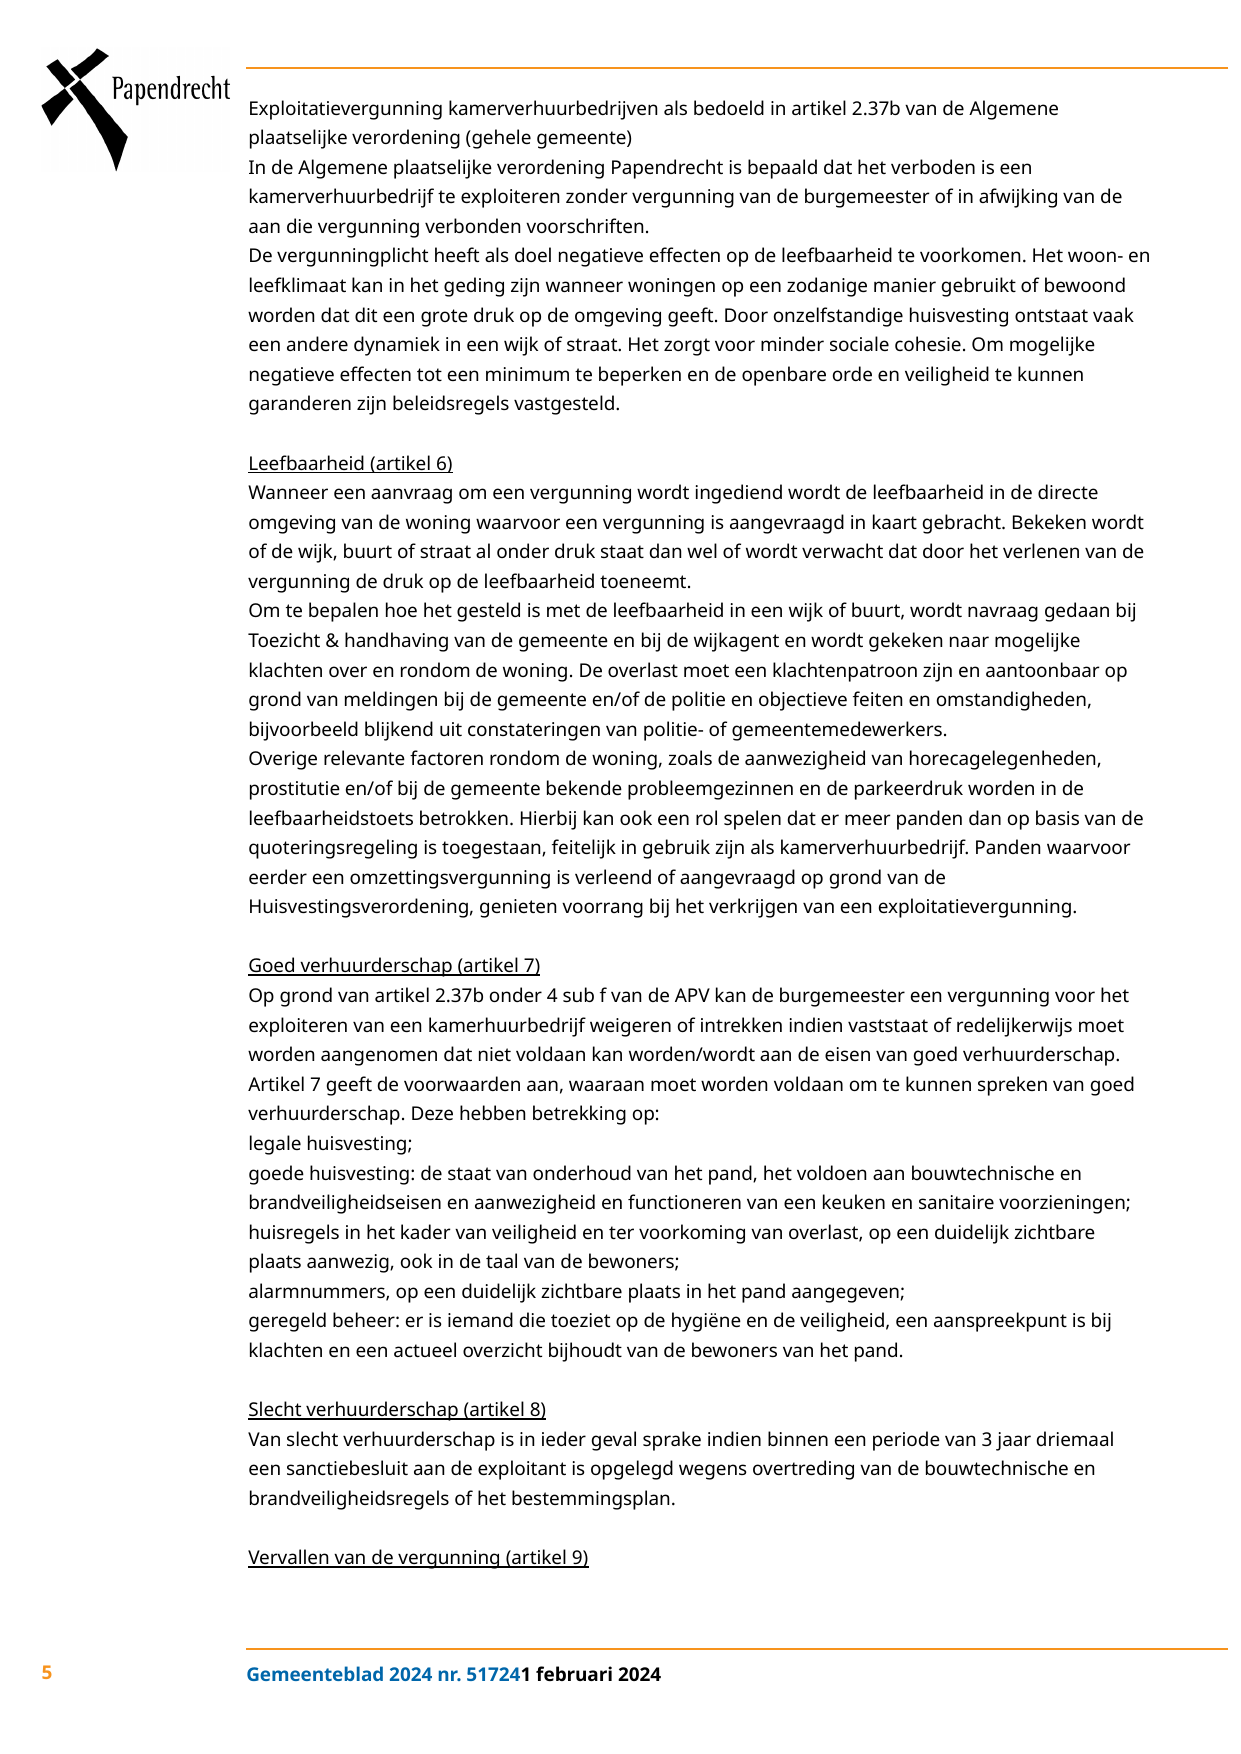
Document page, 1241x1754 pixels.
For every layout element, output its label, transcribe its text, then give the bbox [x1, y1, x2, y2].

text Wanneer een aanvraag om een vergunning wordt ingediend wordt de leefbaarheid in de directe omgeving van de woning waarvoor een vergunning is aangevraagd in kaart gebracht. Bekeken wordt of de wijk, buurt of straat al onder druk staat dan wel of wordt verwacht dat door het verlenen van de vergunning de druk op de leefbaarheid toeneemt. [248, 479, 1152, 594]
text Vervallen van de vergunning (artikel 9) [248, 1544, 1152, 1570]
text Artikel 7 geeft de voorwaarden aan, waaraan moet worden voldaan om te kunnen spreken van goed verhuurderschap. Deze hebben betrekking op: [248, 1071, 1152, 1126]
text Leefbaarheid (artikel 6) [248, 450, 1152, 476]
text Om te bepalen hoe het gesteld is met de leefbaarheid in een wijk of buurt, wordt navraag gedaan bij Toezicht & handhaving van de gemeente en bij de wijkagent en wordt gekeken naar mogelijke klachten over en rondom de woning. De overlast moet een klachtenpatroon zijn en aantoonbaar op grond van meldingen bij de gemeente en/of de politie en objectieve feiten en omstandigheden, bijvoorbeeld blijkend uit constateringen van politie- of gemeentemedewerkers. [248, 598, 1152, 742]
text Goed verhuurderschap (artikel 7) [248, 953, 1152, 978]
text Overige relevante factoren rondom de woning, zoals de aanwezigheid van horecagelegenheden, prostitutie en/of bij de gemeente bekende probleemgezinnen en de parkeerdruk worden in de leefbaarheidstoets betrokken. Hierbij kan ook een rol spelen dat er meer panden dan op basis van de quoteringsregeling is toegestaan, feitelijk in gebruik zijn als kamerverhuurbedrijf. Panden waarvoor eerder een omzettingsvergunning is verleend of aangevraagd op grond van de Huisvestingsverordening, genieten voorrang bij het verkrijgen van een exploitatievergunning. [248, 746, 1152, 919]
text In de Algemene plaatselijke verordening Papendrecht is bepaald dat het verboden is een kamerverhuurbedrijf te exploiteren zonder vergunning van de burgemeester of in afwijking van de aan die vergunning verbonden voorschriften. [248, 154, 1152, 239]
text Van slecht verhuurderschap is in ieder geval sprake indien binnen een periode van 3 jaar driemaal een sanctiebesluit aan de exploitant is opgelegd wegens overtreding van de bouwtechnische en brandveiligheidsregels of het bestemmingsplan. [248, 1426, 1152, 1511]
text Exploitatievergunning kamerverhuurbedrijven als bedoeld in artikel 2.37b van de Algemene plaatselijke verordening (gehele gemeente) [248, 95, 1152, 150]
text Op grond van artikel 2.37b onder 4 sub f van de APV kan de burgemeester een vergunning voor het exploiteren van een kamerhuurbedrijf weigeren of intrekken indien vaststaat of redelijkerwijs moet worden aangenomen dat niet voldaan kan worden/wordt aan de eisen van goed verhuurderschap. [248, 982, 1152, 1067]
picture [41, 47, 231, 172]
text alarmnummers, op een duidelijk zichtbare plaats in het pand aangegeven; [248, 1278, 1152, 1304]
text huisregels in het kader van veiligheid en ter voorkoming van overlast, op een duidelijk zichtbare plaats aanwezig, ook in de taal van de bewoners; [248, 1219, 1152, 1274]
text De vergunningplicht heeft als doel negatieve effecten op de leefbaarheid te voorkomen. Het woon- en leefklimaat kan in het geding zijn wanneer woningen op een zodanige manier gebruikt of bewoond worden dat dit een grote druk op de omgeving geeft. Door onzelfstandige huisvesting ontstaat vaak een andere dynamiek in een wijk of straat. Het zorgt voor minder sociale cohesie. Om mogelijke negatieve effecten tot een minimum te beperken en de openbare orde en veiligheid te kunnen garanderen zijn beleidsregels vastgesteld. [248, 243, 1152, 416]
text goede huisvesting: de staat van onderhoud van het pand, het voldoen aan bouwtechnische en brandveiligheidseisen en aanwezigheid en functioneren van een keuken en sanitaire voorzieningen; [248, 1160, 1152, 1215]
text Slecht verhuurderschap (artikel 8) [248, 1396, 1152, 1422]
text legale huisvesting; [248, 1130, 1152, 1156]
text geregeld beheer: er is iemand die toeziet op de hygiëne en de veiligheid, een aanspreekpunt is bij klachten en een actueel overzicht bijhoudt van de bewoners van het pand. [248, 1308, 1152, 1363]
